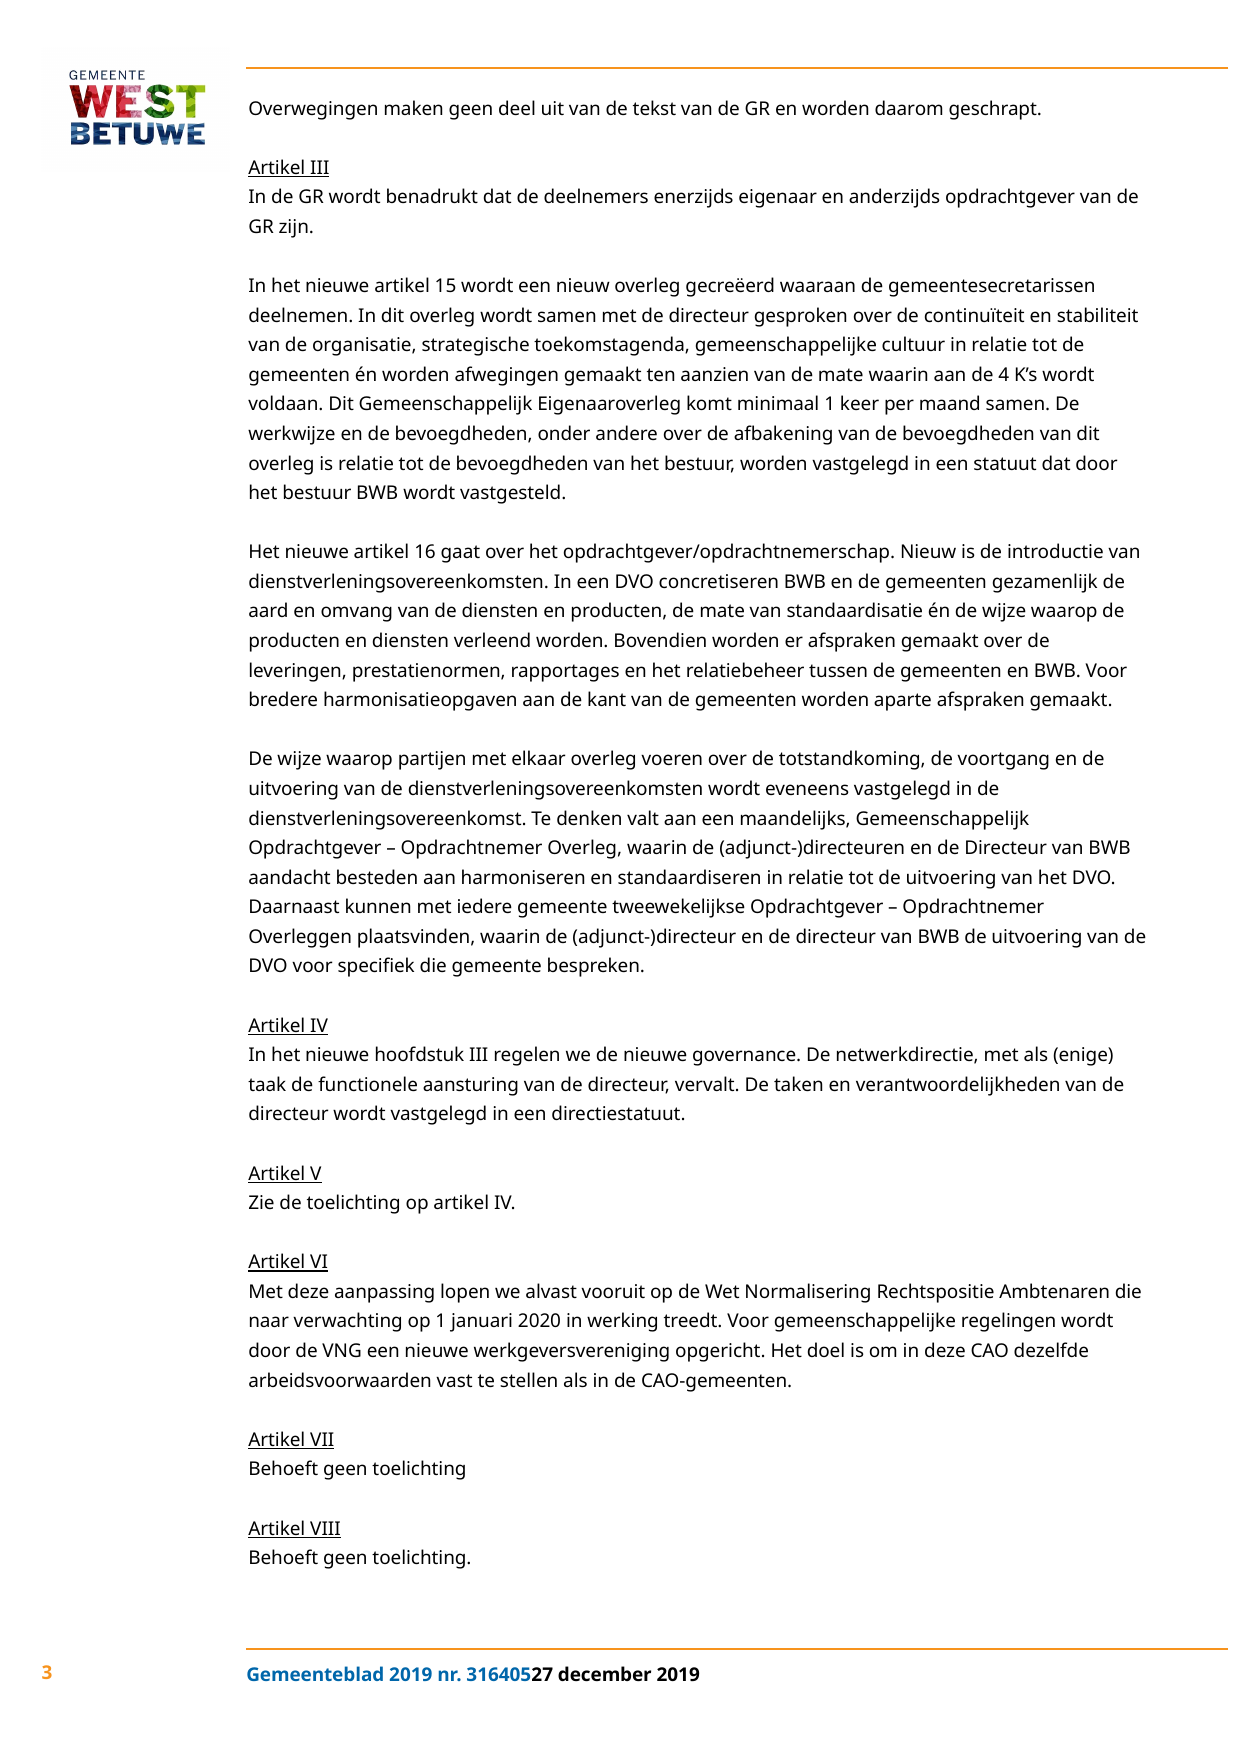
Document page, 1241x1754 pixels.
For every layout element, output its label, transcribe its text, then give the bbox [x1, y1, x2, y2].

text In het nieuwe hoofdstuk III regelen we de nieuwe governance. De netwerkdirectie, met als (enige) taak de functionele aansturing van de directeur, vervalt. De taken en verantwoordelijkheden van de directeur wordt vastgelegd in een directiestatuut. [248, 1041, 1152, 1126]
text Behoeft geen toelichting. [248, 1544, 1152, 1570]
text Overwegingen maken geen deel uit van de tekst van de GR en worden daarom geschrapt. [248, 95, 1152, 121]
text Artikel VII [248, 1426, 1152, 1452]
text Behoeft geen toelichting [248, 1456, 1152, 1481]
text In de GR wordt benadrukt dat de deelnemers enerzijds eigenaar en anderzijds opdrachtgever van de GR zijn. [248, 183, 1152, 239]
text Artikel IV [248, 1012, 1152, 1038]
text Artikel III [248, 154, 1152, 180]
text Met deze aanpassing lopen we alvast vooruit op de Wet Normalisering Rechtspositie Ambtenaren die naar verwachting op 1 januari 2020 in werking treedt. Voor gemeenschappelijke regelingen wordt door de VNG een nieuwe werkgeversvereniging opgericht. Het doel is om in deze CAO dezelfde arbeidsvoorwaarden vast te stellen als in de CAO-gemeenten. [248, 1278, 1152, 1393]
picture [41, 47, 231, 172]
text In het nieuwe artikel 15 wordt een nieuw overleg gecreëerd waaraan de gemeentesecretarissen deelnemen. In dit overleg wordt samen met de directeur gesproken over de continuïteit en stabiliteit van de organisatie, strategische toekomstagenda, gemeenschappelijke cultuur in relatie tot de gemeenten én worden afwegingen gemaakt ten aanzien van de mate waarin aan de 4 K’s wordt voldaan. Dit Gemeenschappelijk Eigenaaroverleg komt minimaal 1 keer per maand samen. De werkwijze en de bevoegdheden, onder andere over de afbakening van de bevoegdheden van dit overleg is relatie tot de bevoegdheden van het bestuur, worden vastgelegd in een statuut dat door het bestuur BWB wordt vastgesteld. [248, 272, 1152, 505]
text Artikel VIII [248, 1515, 1152, 1541]
text De wijze waarop partijen met elkaar overleg voeren over de totstandkoming, de voortgang en de uitvoering van de dienstverleningsovereenkomsten wordt eveneens vastgelegd in de dienstverleningsovereenkomst. Te denken valt aan een maandelijks, Gemeenschappelijk Opdrachtgever – Opdrachtnemer Overleg, waarin de (adjunct-)directeuren en de Directeur van BWB aandacht besteden aan harmoniseren en standaardiseren in relatie tot de uitvoering van het DVO. Daarnaast kunnen met iedere gemeente tweewekelijkse Opdrachtgever – Opdrachtnemer Overleggen plaatsvinden, waarin de (adjunct-)directeur en de directeur van BWB de uitvoering van de DVO voor specifiek die gemeente bespreken. [248, 746, 1152, 978]
text Artikel VI [248, 1248, 1152, 1274]
text Artikel V [248, 1160, 1152, 1186]
text Zie de toelichting op artikel IV. [248, 1189, 1152, 1215]
text Het nieuwe artikel 16 gaat over het opdrachtgever/opdrachtnemerschap. Nieuw is de introductie van dienstverleningsovereenkomsten. In een DVO concretiseren BWB en de gemeenten gezamenlijk de aard en omvang van de diensten en producten, de mate van standaardisatie én de wijze waarop de producten en diensten verleend worden. Bovendien worden er afspraken gemaakt over de leveringen, prestatienormen, rapportages en het relatiebeheer tussen de gemeenten en BWB. Voor bredere harmonisatieopgaven aan de kant van de gemeenten worden aparte afspraken gemaakt. [248, 538, 1152, 712]
